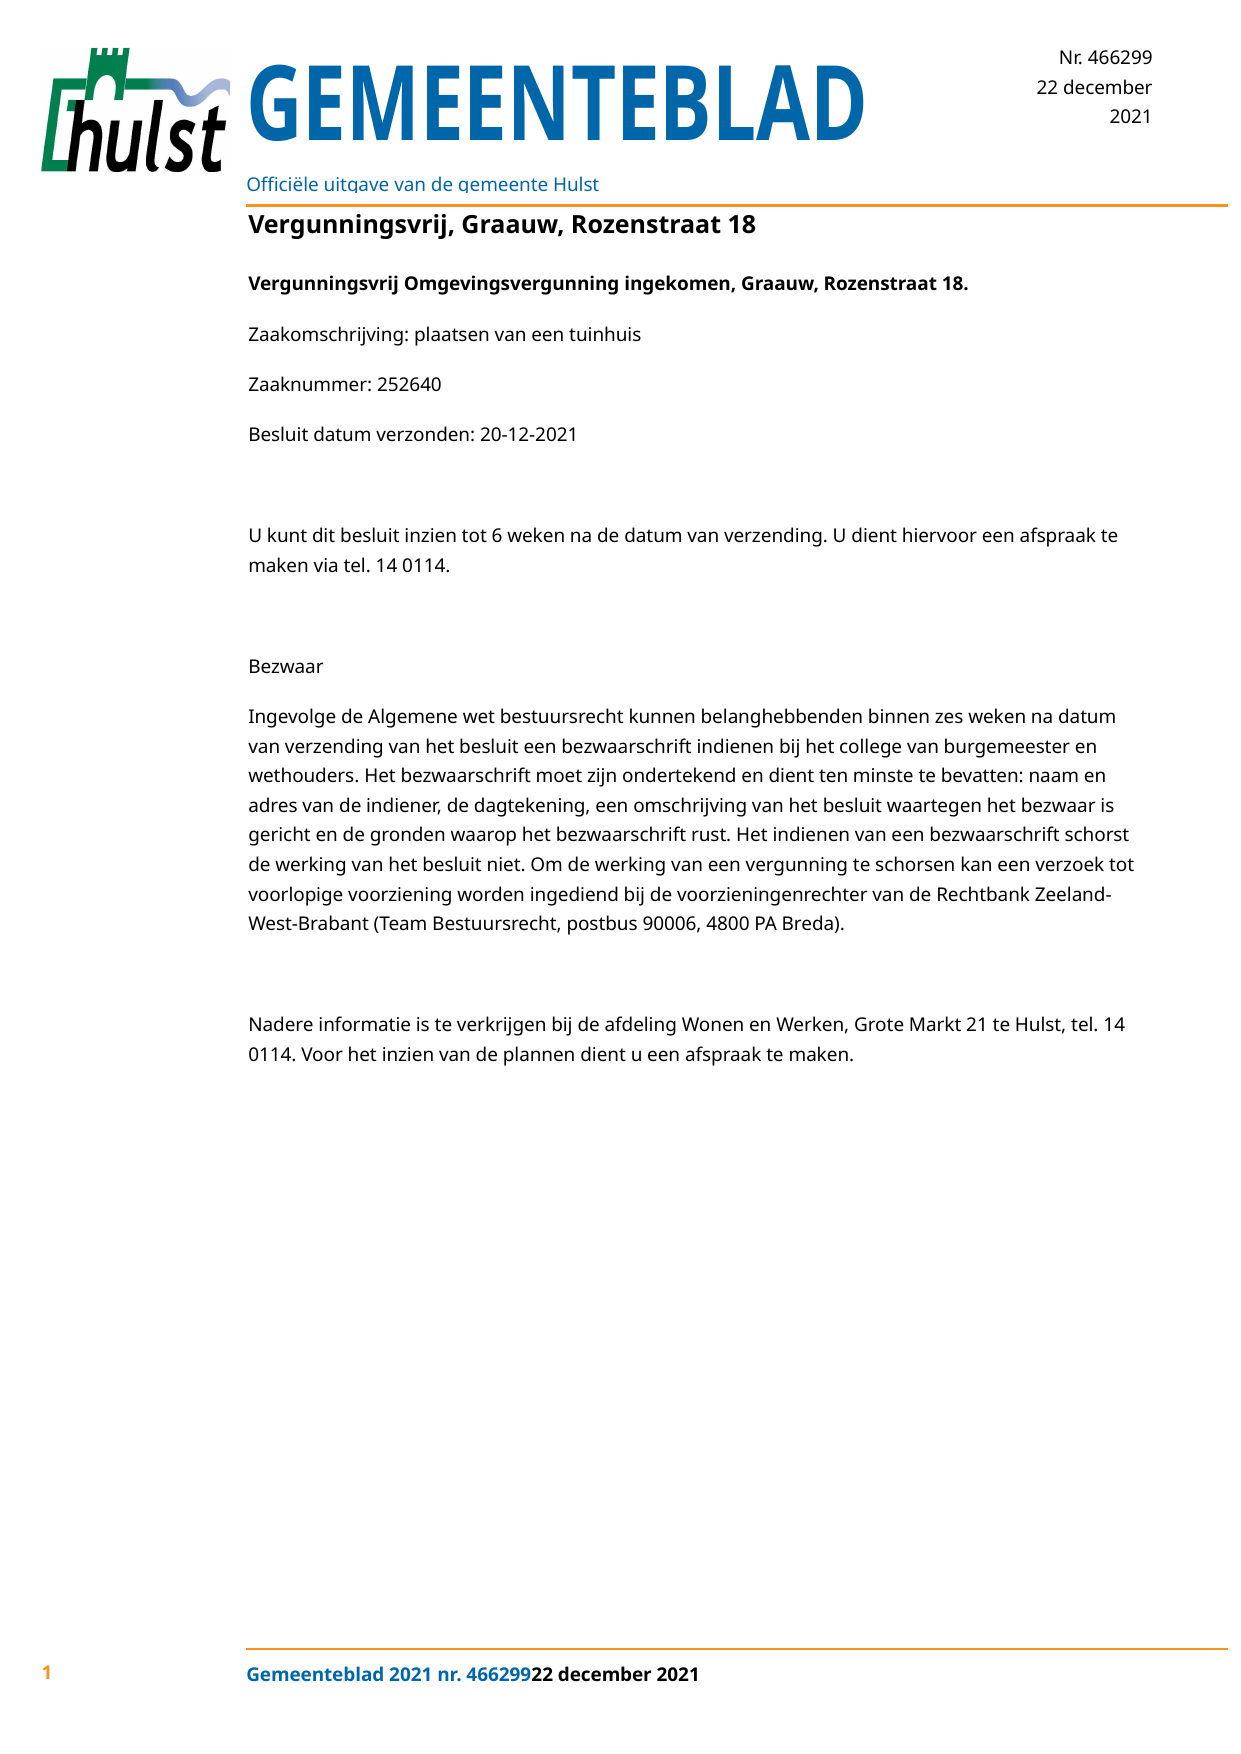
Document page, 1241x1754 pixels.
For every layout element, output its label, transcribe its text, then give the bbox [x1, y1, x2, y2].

text Nadere informatie is te verkrijgen bij de afdeling Wonen en Werken, Grote Markt 21 te Hulst, tel. 14 0114. Voor het inzien van de plannen dient u een afspraak te maken. [248, 1011, 1152, 1066]
text Bezwaar [248, 653, 1152, 678]
text Vergunningsvrij Omgevingsvergunning ingekomen, Graauw, Rozenstraat 18. [248, 270, 1152, 296]
text U kunt dit besluit inzien tot 6 weken na de datum van verzending. U dient hiervoor een afspraak te maken via tel. 14 0114. [248, 522, 1152, 578]
text Ingevolge de Algemene wet bestuursrecht kunnen belanghebbenden binnen zes weken na datum van verzending van het besluit een bezwaarschrift indienen bij het college van burgemeester en wethouders. Het bezwaarschrift moet zijn ondertekend en dient ten minste te bevatten: naam en adres van de indiener, de dagtekening, een omschrijving van het besluit waartegen het bezwaar is gericht en de gronden waarop het bezwaarschrift rust. Het indienen van een bezwaarschrift schorst de werking van het besluit niet. Om de werking van een vergunning te schorsen kan een verzoek tot voorlopige voorziening worden ingediend bij de voorzieningenrechter van de Rechtbank Zeeland-West-Brabant (Team Bestuursrecht, postbus 90006, 4800 PA Breda). [248, 703, 1152, 936]
picture [41, 47, 231, 172]
text Besluit datum verzonden: 20-12-2021 [248, 422, 1152, 447]
text Vergunningsvrij, Graauw, Rozenstraat 18 [248, 207, 1152, 241]
text Zaakomschrijving: plaatsen van een tuinhuis [248, 321, 1152, 346]
text Zaaknummer: 252640 [248, 371, 1152, 397]
